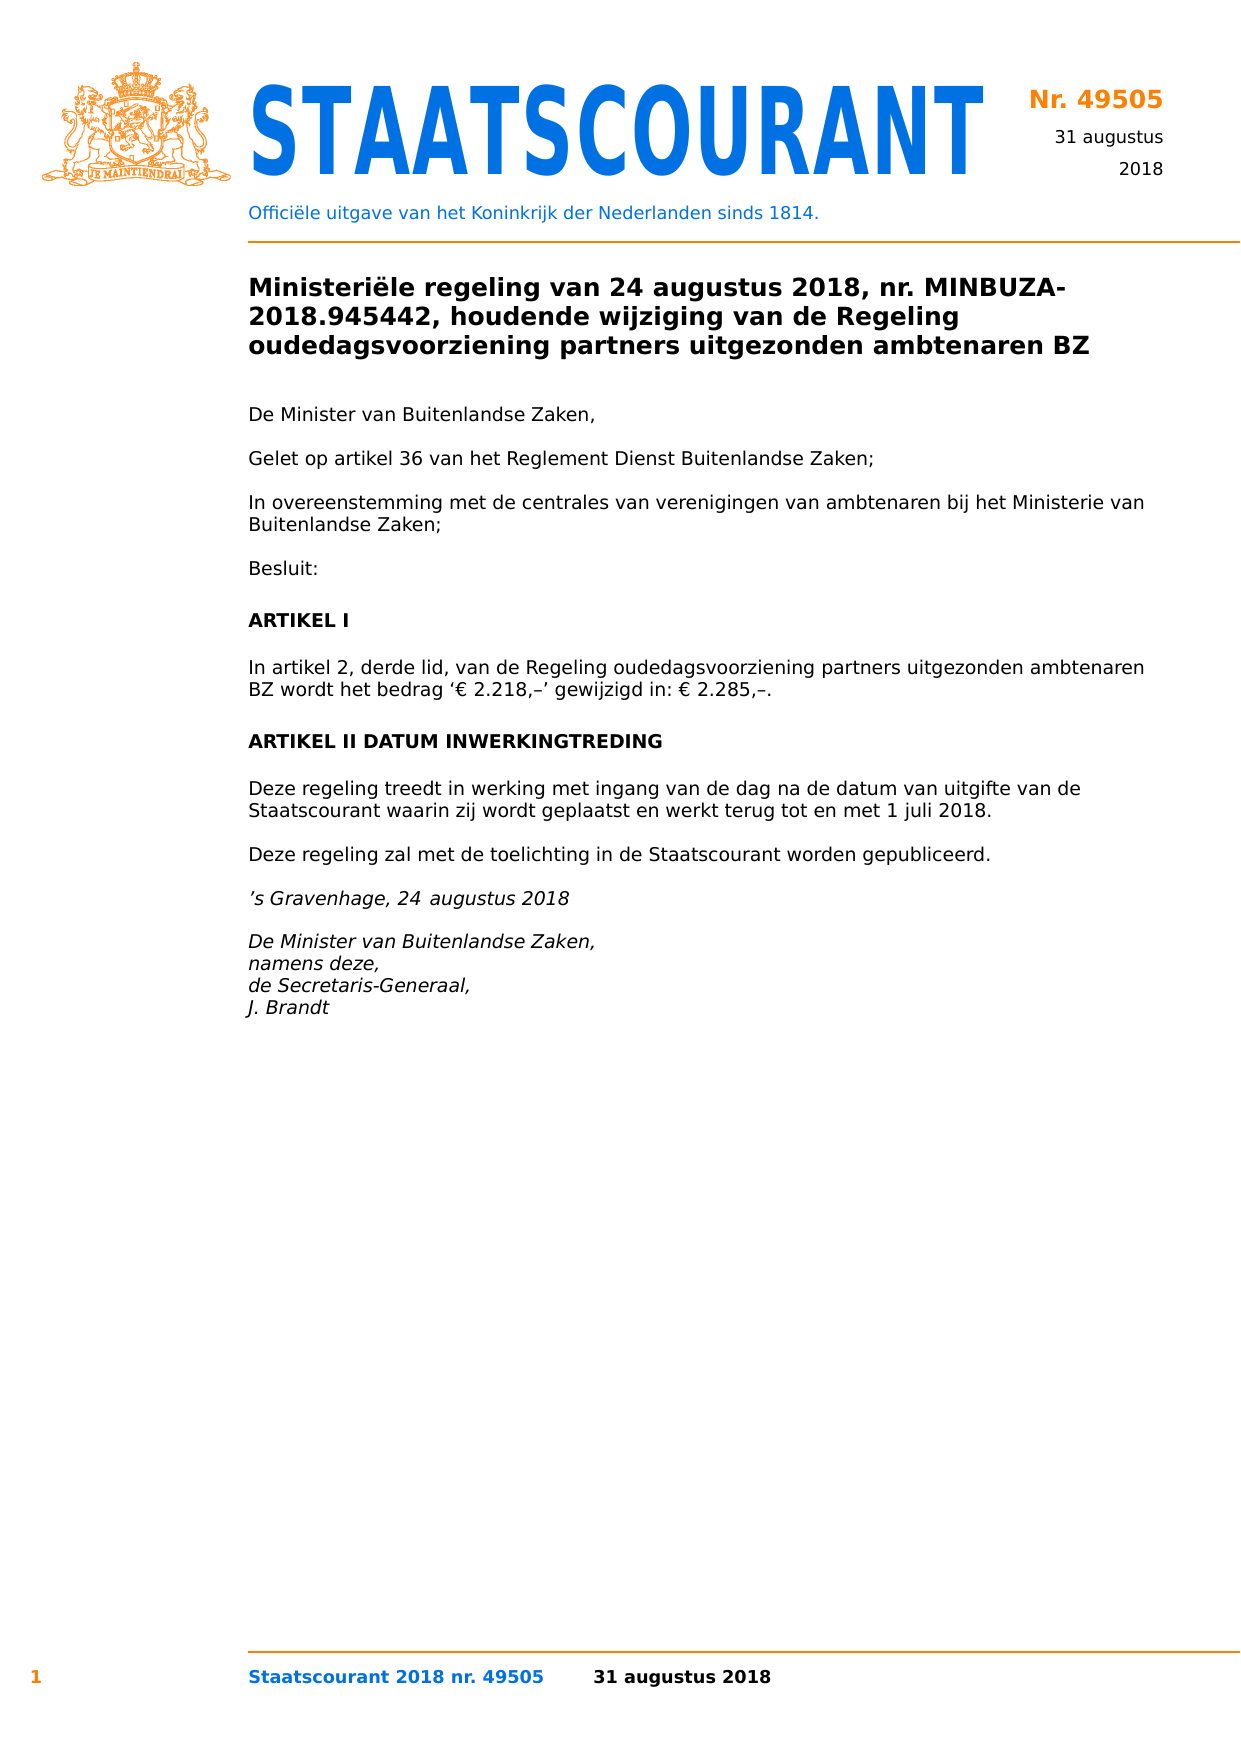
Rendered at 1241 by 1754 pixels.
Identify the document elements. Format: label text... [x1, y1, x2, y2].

subtitle ARTIKEL II DATUM INWERKINGTREDING [248, 731, 1163, 753]
text Deze regeling treedt in werking met ingang van de dag na de datum van uitgifte van de Staatscourant waarin zij wordt geplaatst en werkt terug tot en met 1 juli 2018. [248, 778, 1163, 822]
table_cell 2018 [998, 153, 1240, 203]
text Gelet op artikel 36 van het Reglement Dienst Buitenlandse Zaken; [248, 448, 1163, 470]
table_cell Officiële uitgave van het Koninkrijk der Nederlanden sinds 1814. [248, 203, 1240, 241]
table_header Nr. 49505 [998, 62, 1240, 121]
text ’s Gravenhage, 24 augustus 2018 [248, 887, 1163, 909]
text In artikel 2, derde lid, van de Regeling oudedagsvoorziening partners uitgezonden ambtenaren BZ wordt het bedrag ‘€ 2.218,–’ gewijzigd in: € 2.285,–. [248, 657, 1163, 701]
table_cell 31 augustus [998, 121, 1240, 153]
subtitle ARTIKEL I [248, 610, 1163, 632]
text Deze regeling zal met de toelichting in de Staatscourant worden gepubliceerd. [248, 843, 1163, 866]
table_header STAATSCOURANT [248, 62, 998, 203]
table_header [25, 62, 248, 241]
picture [41, 62, 231, 186]
text Besluit: [248, 558, 1163, 580]
text De Minister van Buitenlandse Zaken, namens deze, de Secretaris-Generaal, J. Brandt [248, 931, 1163, 1019]
text De Minister van Buitenlandse Zaken, [248, 404, 1163, 426]
subtitle Ministeriële regeling van 24 augustus 2018, nr. MINBUZA-2018.945442, houdende wijziging van de Regeling oudedagsvoorziening partners uitgezonden ambtenaren BZ [248, 273, 1163, 361]
text In overeenstemming met de centrales van verenigingen van ambtenaren bij het Ministerie van Buitenlandse Zaken; [248, 492, 1163, 536]
